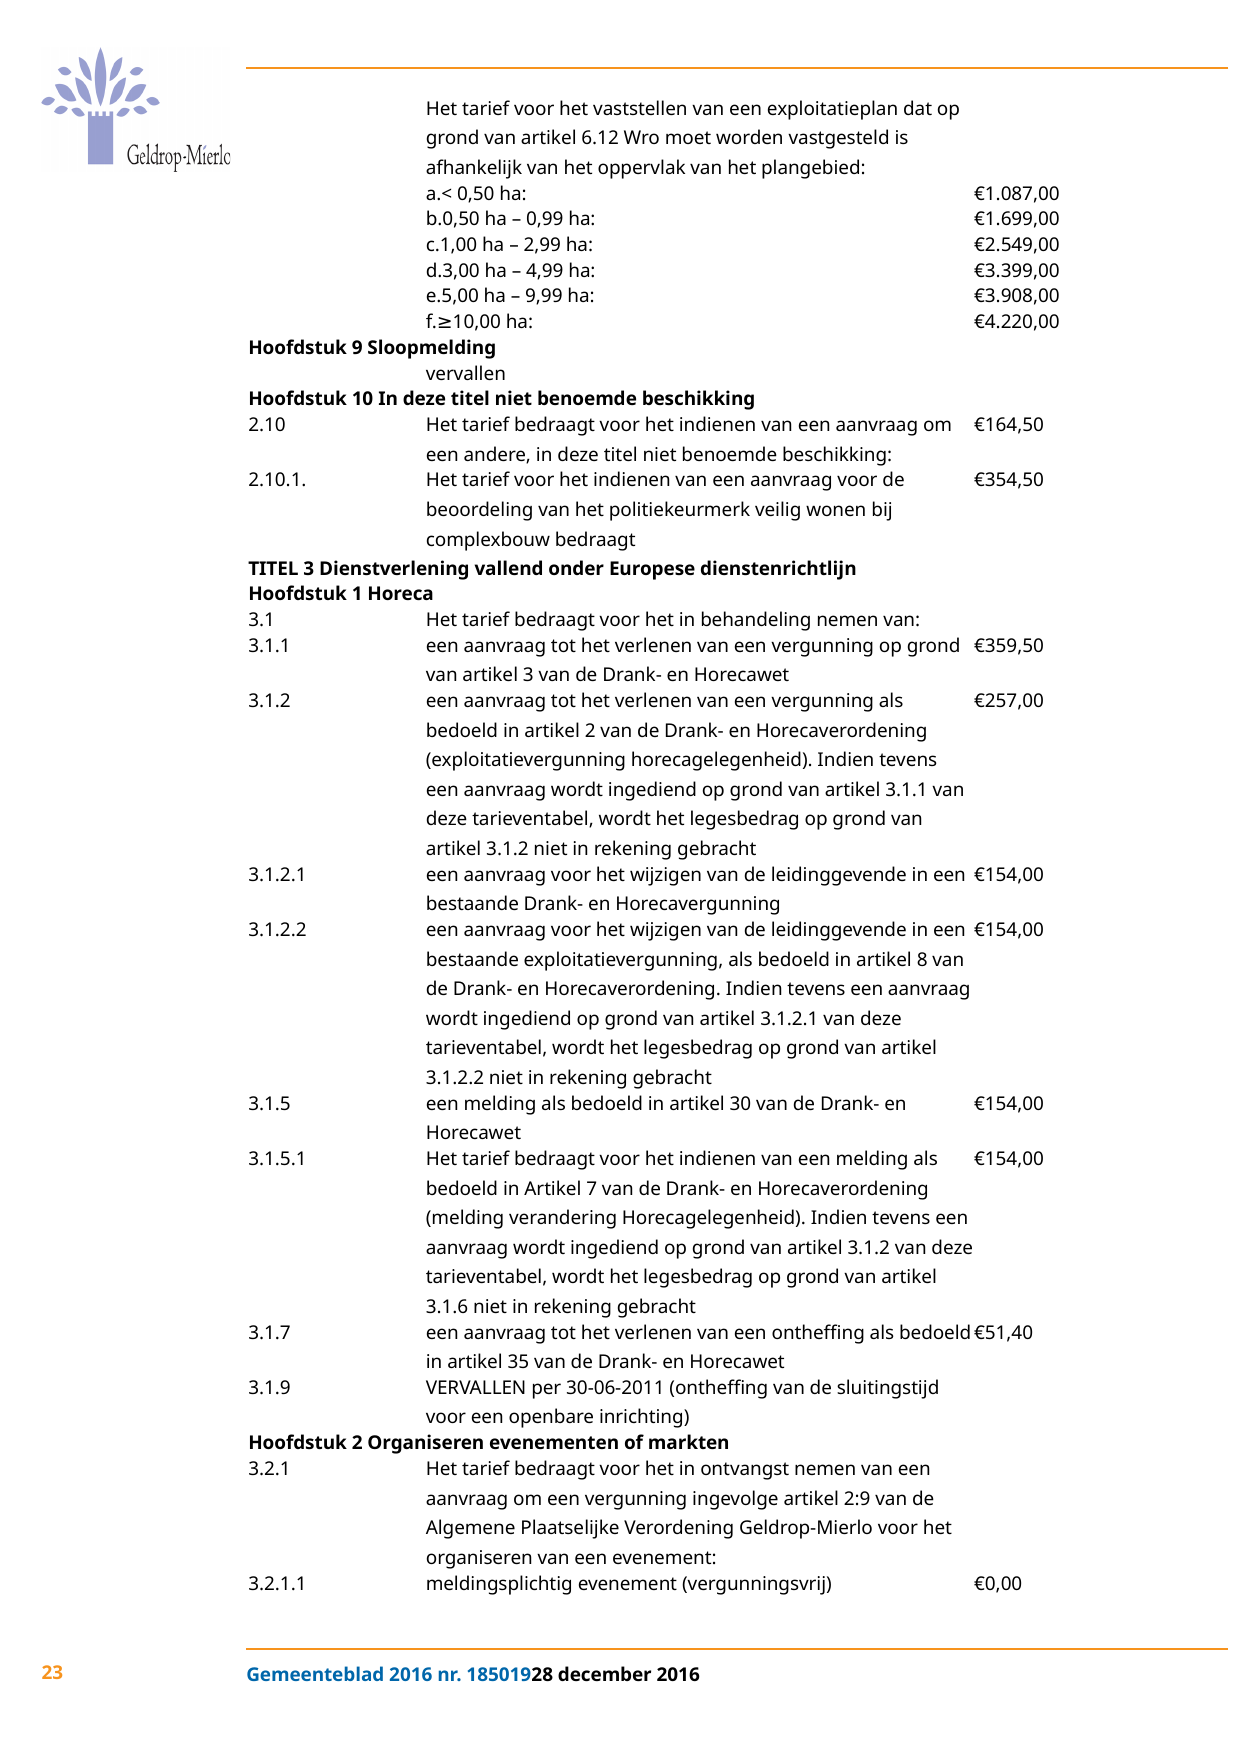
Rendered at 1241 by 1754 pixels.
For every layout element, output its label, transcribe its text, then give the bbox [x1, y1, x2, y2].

table_cell d.3,00 ha – 4,99 ha: [426, 257, 974, 283]
table_cell Het tarief bedraagt voor het in behandeling nemen van: [426, 606, 974, 632]
picture [41, 47, 231, 172]
table_cell [248, 205, 426, 231]
table_cell [974, 1374, 1152, 1429]
table_cell €2.549,00 [974, 231, 1152, 257]
table_cell f.≥10,00 ha: [426, 308, 974, 334]
table_cell b.0,50 ha – 0,99 ha: [426, 205, 974, 231]
table_cell [248, 180, 426, 205]
table_cell [248, 257, 426, 283]
table_cell een aanvraag tot het verlenen van een vergunning op grond van artikel 3 van de Drank- en Horecawet [426, 632, 974, 687]
table_cell €1.699,00 [974, 205, 1152, 231]
table_cell 2.10 [248, 411, 426, 467]
table_cell €354,50 [974, 467, 1152, 551]
table_cell [248, 283, 426, 308]
table_cell [248, 231, 426, 257]
table_cell een aanvraag tot het verlenen van een ontheffing als bedoeld in artikel 35 van de Drank- en Horecawet [426, 1319, 974, 1374]
table_cell Het tarief voor het indienen van een aanvraag voor de beoordeling van het politiekeurmerk veilig wonen bij complexbouw bedraagt [426, 467, 974, 551]
table_cell 3.1.5 [248, 1090, 426, 1145]
table_cell Het tarief bedraagt voor het indienen van een melding als bedoeld in Artikel 7 van de Drank- en Horecaverordening (melding verandering Horecagelegenheid). Indien tevens een aanvraag wordt ingediend op grond van artikel 3.1.2 van deze tarieventabel, wordt het legesbedrag op grond van artikel 3.1.6 niet in rekening gebracht [426, 1145, 974, 1319]
table_cell [974, 606, 1152, 632]
table_cell e.5,00 ha – 9,99 ha: [426, 283, 974, 308]
table_cell €4.220,00 [974, 308, 1152, 334]
table_cell €1.087,00 [974, 180, 1152, 205]
table_cell Hoofdstuk 1 Horeca [248, 581, 1152, 606]
table_cell 3.1.5.1 [248, 1145, 426, 1319]
table_cell 3.1.2.2 [248, 916, 426, 1090]
table_cell €164,50 [974, 411, 1152, 467]
table_cell €3.908,00 [974, 283, 1152, 308]
table_cell €154,00 [974, 1090, 1152, 1145]
table_cell [974, 95, 1152, 180]
table_cell Hoofdstuk 2 Organiseren evenementen of markten [248, 1430, 1152, 1455]
table_cell een aanvraag voor het wijzigen van de leidinggevende in een bestaande Drank- en Horecavergunning [426, 861, 974, 916]
table_cell [248, 308, 426, 334]
table_cell €0,00 [974, 1570, 1152, 1595]
table_cell [974, 360, 1152, 386]
table_cell Hoofdstuk 10 In deze titel niet benoemde beschikking [248, 386, 1152, 411]
table_cell a.< 0,50 ha: [426, 180, 974, 205]
table_cell een melding als bedoeld in artikel 30 van de Drank- en Horecawet [426, 1090, 974, 1145]
table_cell Het tarief voor het vaststellen van een exploitatieplan dat op grond van artikel 6.12 Wro moet worden vastgesteld is afhankelijk van het oppervlak van het plangebied: [426, 95, 974, 180]
table_cell 3.1.7 [248, 1319, 426, 1374]
table_cell 3.1.1 [248, 632, 426, 687]
table_cell €359,50 [974, 632, 1152, 687]
table_cell 2.10.1. [248, 467, 426, 551]
table_cell €257,00 [974, 687, 1152, 861]
table_cell een aanvraag voor het wijzigen van de leidinggevende in een bestaande exploitatievergunning, als bedoeld in artikel 8 van de Drank- en Horecaverordening. Indien tevens een aanvraag wordt ingediend op grond van artikel 3.1.2.1 van deze tarieventabel, wordt het legesbedrag op grond van artikel 3.1.2.2 niet in rekening gebracht [426, 916, 974, 1090]
table_cell [248, 95, 426, 180]
table_cell een aanvraag tot het verlenen van een vergunning als bedoeld in artikel 2 van de Drank- en Horecaverordening (exploitatievergunning horecagelegenheid). Indien tevens een aanvraag wordt ingediend op grond van artikel 3.1.1 van deze tarieventabel, wordt het legesbedrag op grond van artikel 3.1.2 niet in rekening gebracht [426, 687, 974, 861]
table_cell 3.1 [248, 606, 426, 632]
table_cell €154,00 [974, 916, 1152, 1090]
table_cell c.1,00 ha – 2,99 ha: [426, 231, 974, 257]
table_cell 3.2.1.1 [248, 1570, 426, 1595]
table_cell €154,00 [974, 1145, 1152, 1319]
table_cell vervallen [426, 360, 974, 386]
table_cell 3.1.2 [248, 687, 426, 861]
table_cell Het tarief bedraagt voor het in ontvangst nemen van een aanvraag om een vergunning ingevolge artikel 2:9 van de Algemene Plaatselijke Verordening Geldrop-Mierlo voor het organiseren van een evenement: [426, 1455, 974, 1570]
table_cell VERVALLEN per 30-06-2011 (ontheffing van de sluitingstijd voor een openbare inrichting) [426, 1374, 974, 1429]
table_cell [248, 360, 426, 386]
table_cell meldingsplichtig evenement (vergunningsvrij) [426, 1570, 974, 1595]
table_cell €51,40 [974, 1319, 1152, 1374]
table_cell €3.399,00 [974, 257, 1152, 283]
table_cell Het tarief bedraagt voor het indienen van een aanvraag om een andere, in deze titel niet benoemde beschikking: [426, 411, 974, 467]
table_cell €154,00 [974, 861, 1152, 916]
table_cell 3.1.9 [248, 1374, 426, 1429]
table_cell Hoofdstuk 9 Sloopmelding [248, 334, 1152, 360]
table_cell [974, 1455, 1152, 1570]
table_cell 3.1.2.1 [248, 861, 426, 916]
table_cell 3.2.1 [248, 1455, 426, 1570]
table_header TITEL 3 Dienstverlening vallend onder Europese dienstenrichtlijn [248, 555, 1152, 581]
